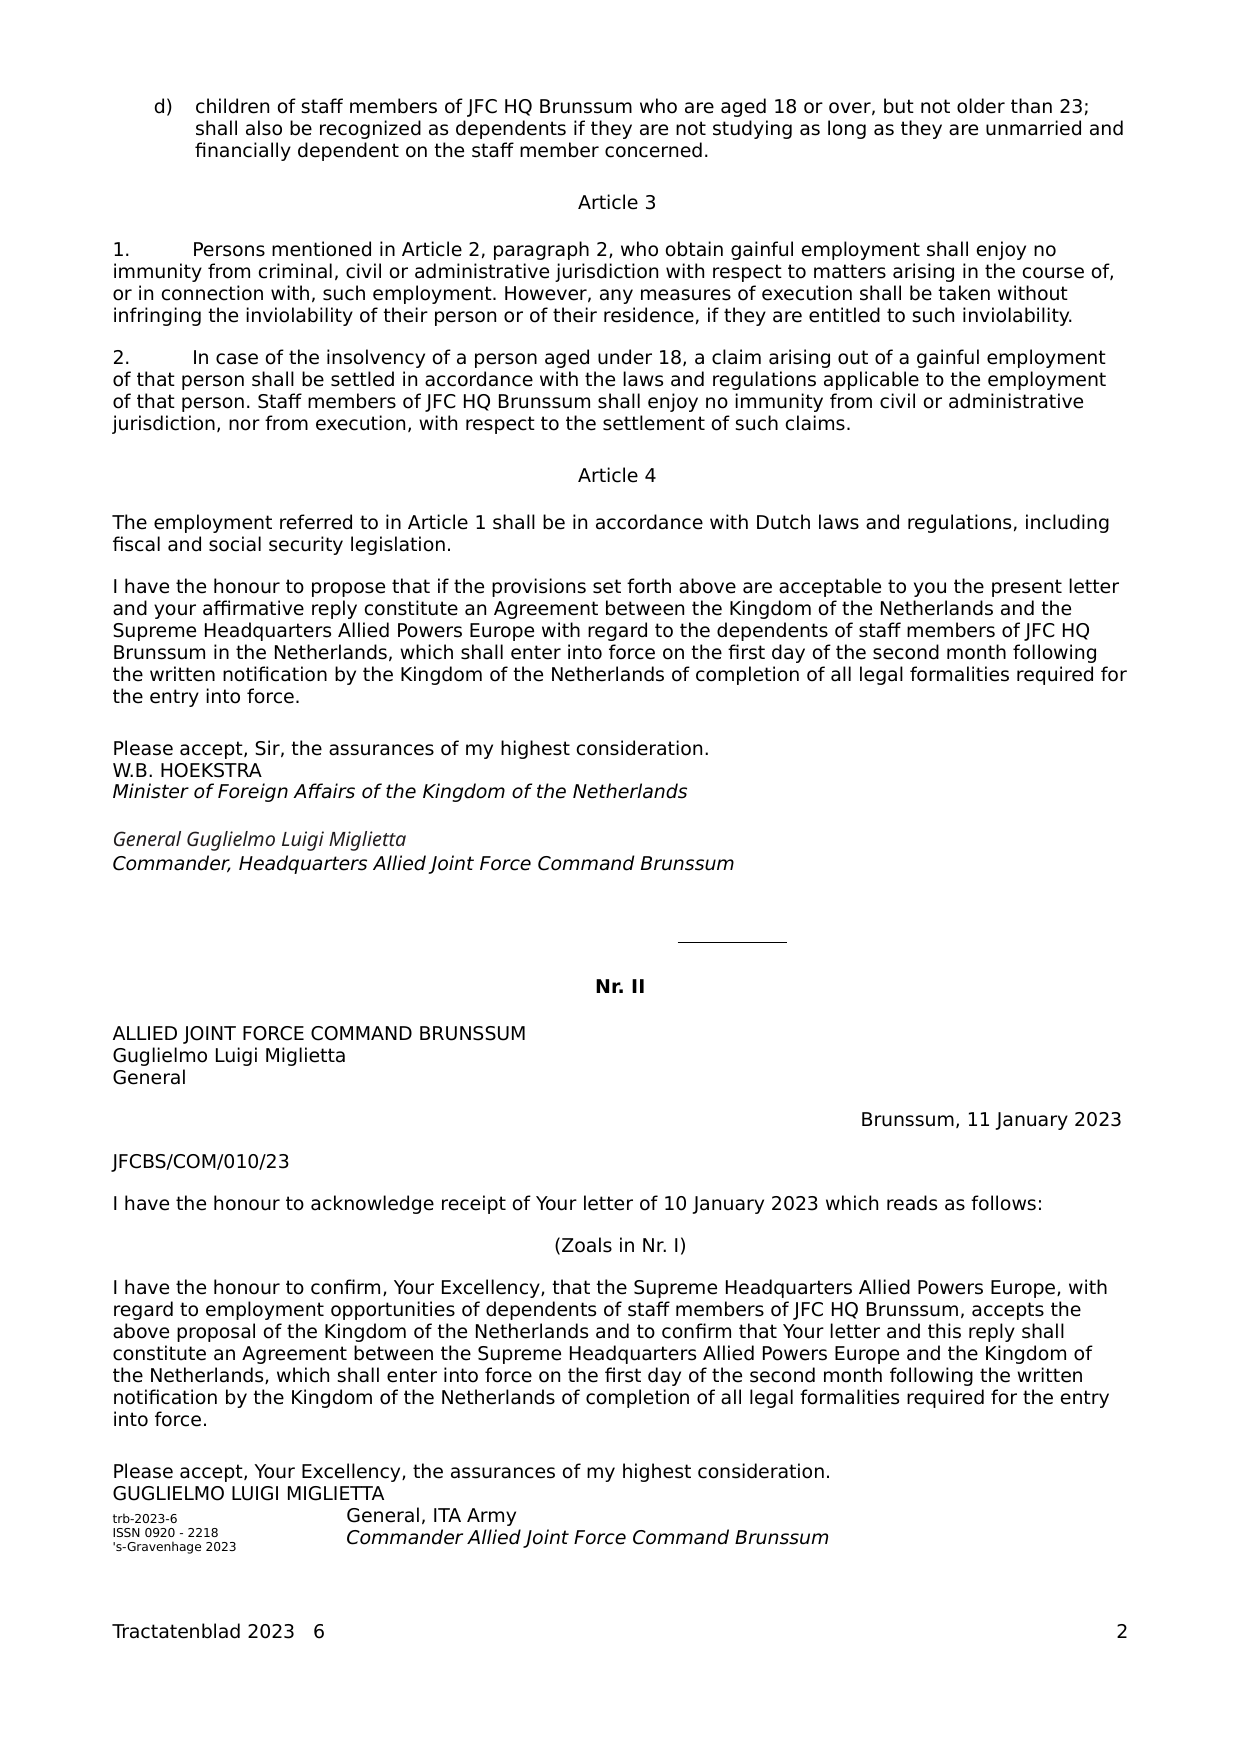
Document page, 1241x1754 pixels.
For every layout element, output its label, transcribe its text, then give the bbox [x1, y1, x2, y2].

text Brunssum, 11 January 2023 [112, 1109, 1128, 1131]
text ISSN 0920 - 2218 [112, 1526, 346, 1540]
text (Zoals in Nr. I) [112, 1235, 1128, 1257]
text ALLIED JOINT FORCE COMMAND BRUNSSUM [112, 1023, 1128, 1045]
subtitle Article 4 [112, 465, 1128, 487]
subtitle Article 3 [112, 192, 1128, 214]
text General [112, 1067, 1128, 1089]
text trb-2023-6 [112, 1512, 346, 1526]
text 2. In case of the insolvency of a person aged under 18, a claim arising out of a gainful employment of that person shall be settled in accordance with the laws and regulations applicable to the employment of that person. Staff members of JFC HQ Brunssum shall enjoy no immunity from civil or administrative jurisdiction, nor from execution, with respect to the settlement of such claims. [112, 347, 1128, 435]
text 's-Gravenhage 2023 [112, 1540, 346, 1554]
text I have the honour to acknowledge receipt of Your letter of 10 January 2023 which reads as follows: [112, 1193, 1128, 1215]
text I have the honour to propose that if the provisions set forth above are acceptable to you the present letter and your affirmative reply constitute an Agreement between the Kingdom of the Netherlands and the Supreme Headquarters Allied Powers Europe with regard to the dependents of staff members of JFC HQ Brunssum in the Netherlands, which shall enter into force on the first day of the second month following the written notification by the Kingdom of the Netherlands of completion of all legal formalities required for the entry into force. [112, 576, 1128, 707]
text Please accept, Sir, the assurances of my highest consideration. [112, 737, 1128, 759]
text I have the honour to confirm, Your Excellency, that the Supreme Headquarters Allied Powers Europe, with regard to employment opportunities of dependents of staff members of JFC HQ Brunssum, accepts the above proposal of the Kingdom of the Netherlands and to confirm that Your letter and this reply shall constitute an Agreement between the Supreme Headquarters Allied Powers Europe and the Kingdom of the Netherlands, which shall enter into force on the first day of the second month following the written notification by the Kingdom of the Netherlands of completion of all legal formalities required for the entry into force. [112, 1277, 1128, 1431]
text General, ITA Army Commander Allied Joint Force Command Brunssum [112, 1505, 1128, 1549]
text The employment referred to in Article 1 shall be in accordance with Dutch laws and regulations, including fiscal and social security legislation. [112, 512, 1128, 556]
text Minister of Foreign Affairs of the Kingdom of the Netherlands General Guglielmo Luigi Miglietta [112, 781, 1128, 852]
text Guglielmo Luigi Miglietta [112, 1045, 1128, 1067]
subtitle Nr. II [112, 976, 1128, 998]
text Please accept, Your Excellency, the assurances of my highest consideration. [112, 1461, 1128, 1483]
text JFCBS/COM/010/23 [112, 1151, 1128, 1173]
text 1. Persons mentioned in Article 2, paragraph 2, who obtain gainful employment shall enjoy no immunity from criminal, civil or administrative jurisdiction with respect to matters arising in the course of, or in connection with, such employment. However, any measures of execution shall be taken without infringing the inviolability of their person or of their residence, if they are entitled to such inviolability. [112, 239, 1128, 327]
text GUGLIELMO LUIGI MIGLIETTA [112, 1483, 1128, 1505]
text Commander, Headquarters Allied Joint Force Command Brunssum [112, 852, 1128, 874]
text d) children of staff members of JFC HQ Brunssum who are aged 18 or over, but not older than 23; shall also be recognized as dependents if they are not studying as long as they are unmarried and financially dependent on the staff member concerned. [153, 96, 1128, 162]
text W.B. HOEKSTRA [112, 759, 1128, 781]
